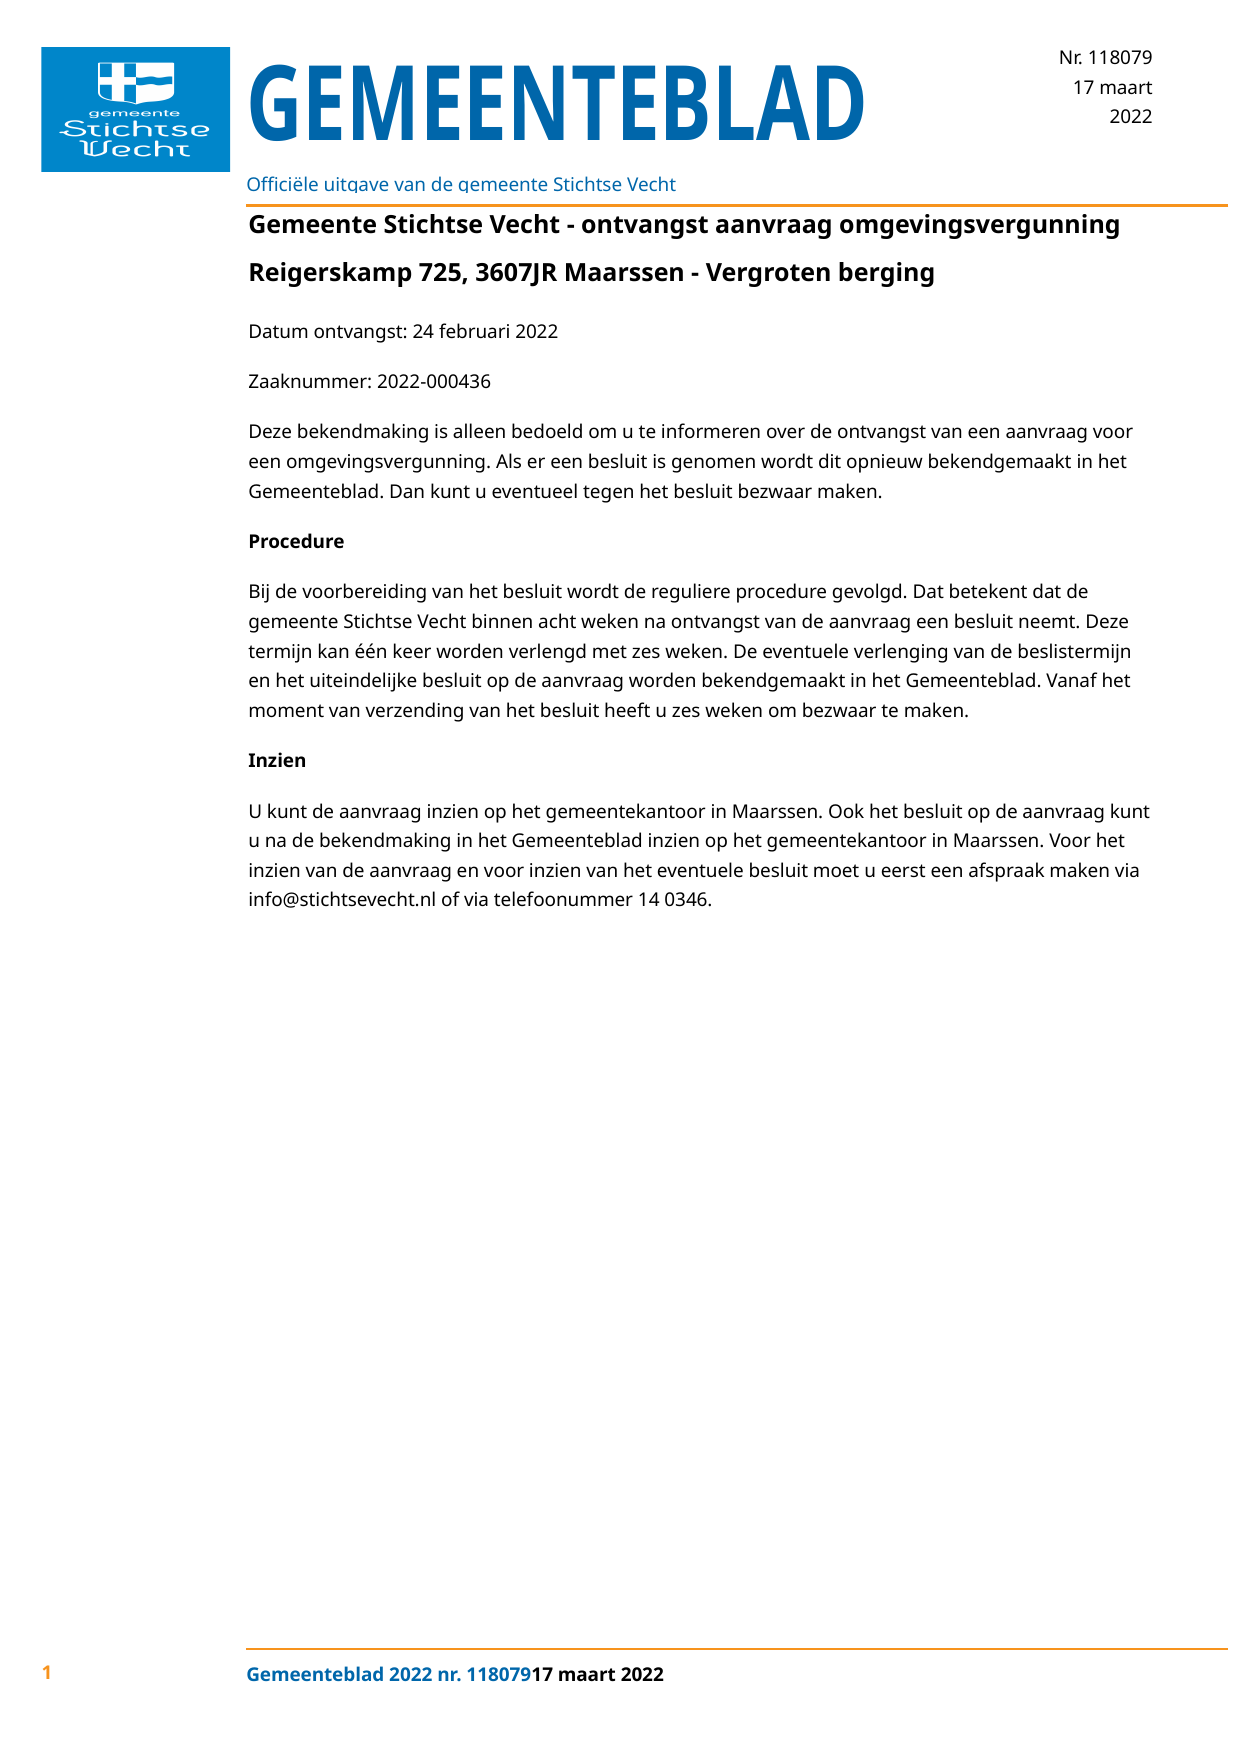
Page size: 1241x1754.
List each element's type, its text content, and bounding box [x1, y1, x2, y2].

text U kunt de aanvraag inzien op het gemeentekantoor in Maarssen. Ook het besluit op de aanvraag kunt u na de bekendmaking in het Gemeenteblad inzien op het gemeentekantoor in Maarssen. Voor het inzien van de aanvraag en voor inzien van het eventuele besluit moet u eerst een afspraak maken via info@stichtsevecht.nl of via telefoonummer 14 0346. [248, 798, 1152, 912]
text Gemeente Stichtse Vecht - ontvangst aanvraag omgevingsvergunning Reigerskamp 725, 3607JR Maarssen - Vergroten berging [248, 207, 1152, 288]
text Datum ontvangst: 24 februari 2022 [248, 318, 1152, 344]
picture [99, 63, 135, 101]
text Zaaknummer: 2022-000436 [248, 368, 1152, 394]
text Inzien [248, 747, 1152, 773]
picture [137, 63, 174, 103]
text Procedure [248, 528, 1152, 554]
text Deze bekendmaking is alleen bedoeld om u te informeren over de ontvangst van een aanvraag voor een omgevingsvergunning. Als er een besluit is genomen wordt dit opnieuw bekendgemaakt in het Gemeenteblad. Dan kunt u eventueel tegen het besluit bezwaar maken. [248, 419, 1152, 504]
text Bij de voorbereiding van het besluit wordt de reguliere procedure gevolgd. Dat betekent dat de gemeente Stichtse Vecht binnen acht weken na ontvangst van de aanvraag een besluit neemt. Deze termijn kan één keer worden verlengd met zes weken. De eventuele verlenging van de beslistermijn en het uiteindelijke besluit op de aanvraag worden bekendgemaakt in het Gemeenteblad. Vanaf het moment van verzending van het besluit heeft u zes weken om bezwaar te maken. [248, 579, 1152, 723]
